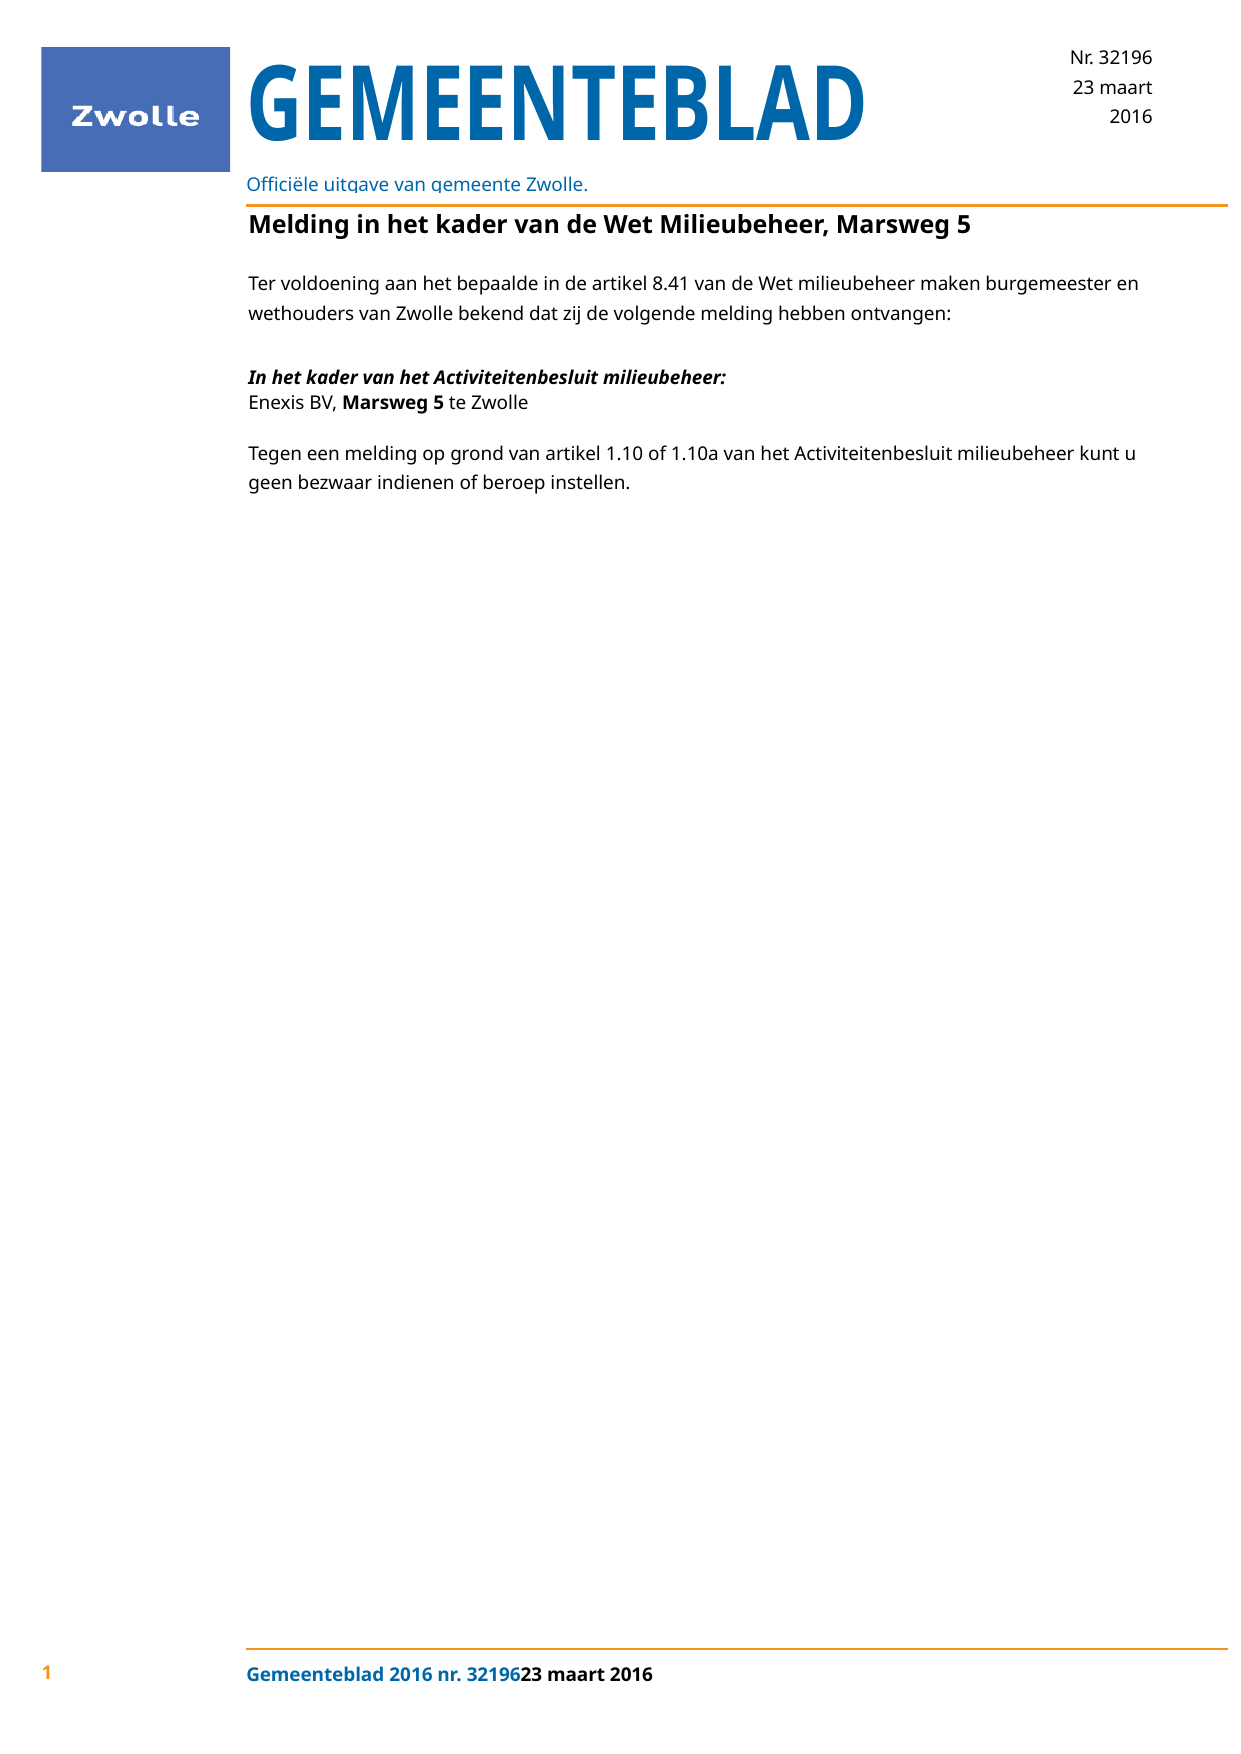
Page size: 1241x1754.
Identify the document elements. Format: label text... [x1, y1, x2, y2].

text Ter voldoening aan het bepaalde in de artikel 8.41 van de Wet milieubeheer maken burgemeester en wethouders van Zwolle bekend dat zij de volgende melding hebben ontvangen: [248, 270, 1152, 326]
text Enexis BV, Marsweg 5 te Zwolle [248, 389, 1152, 415]
picture [41, 47, 231, 172]
text In het kader van het Activiteitenbesluit milieubeheer: [248, 364, 1152, 389]
text Melding in het kader van de Wet Milieubeheer, Marsweg 5 [248, 207, 1152, 241]
text Tegen een melding op grond van artikel 1.10 of 1.10a van het Activiteitenbesluit milieubeheer kunt u geen bezwaar indienen of beroep instellen. [248, 440, 1152, 495]
